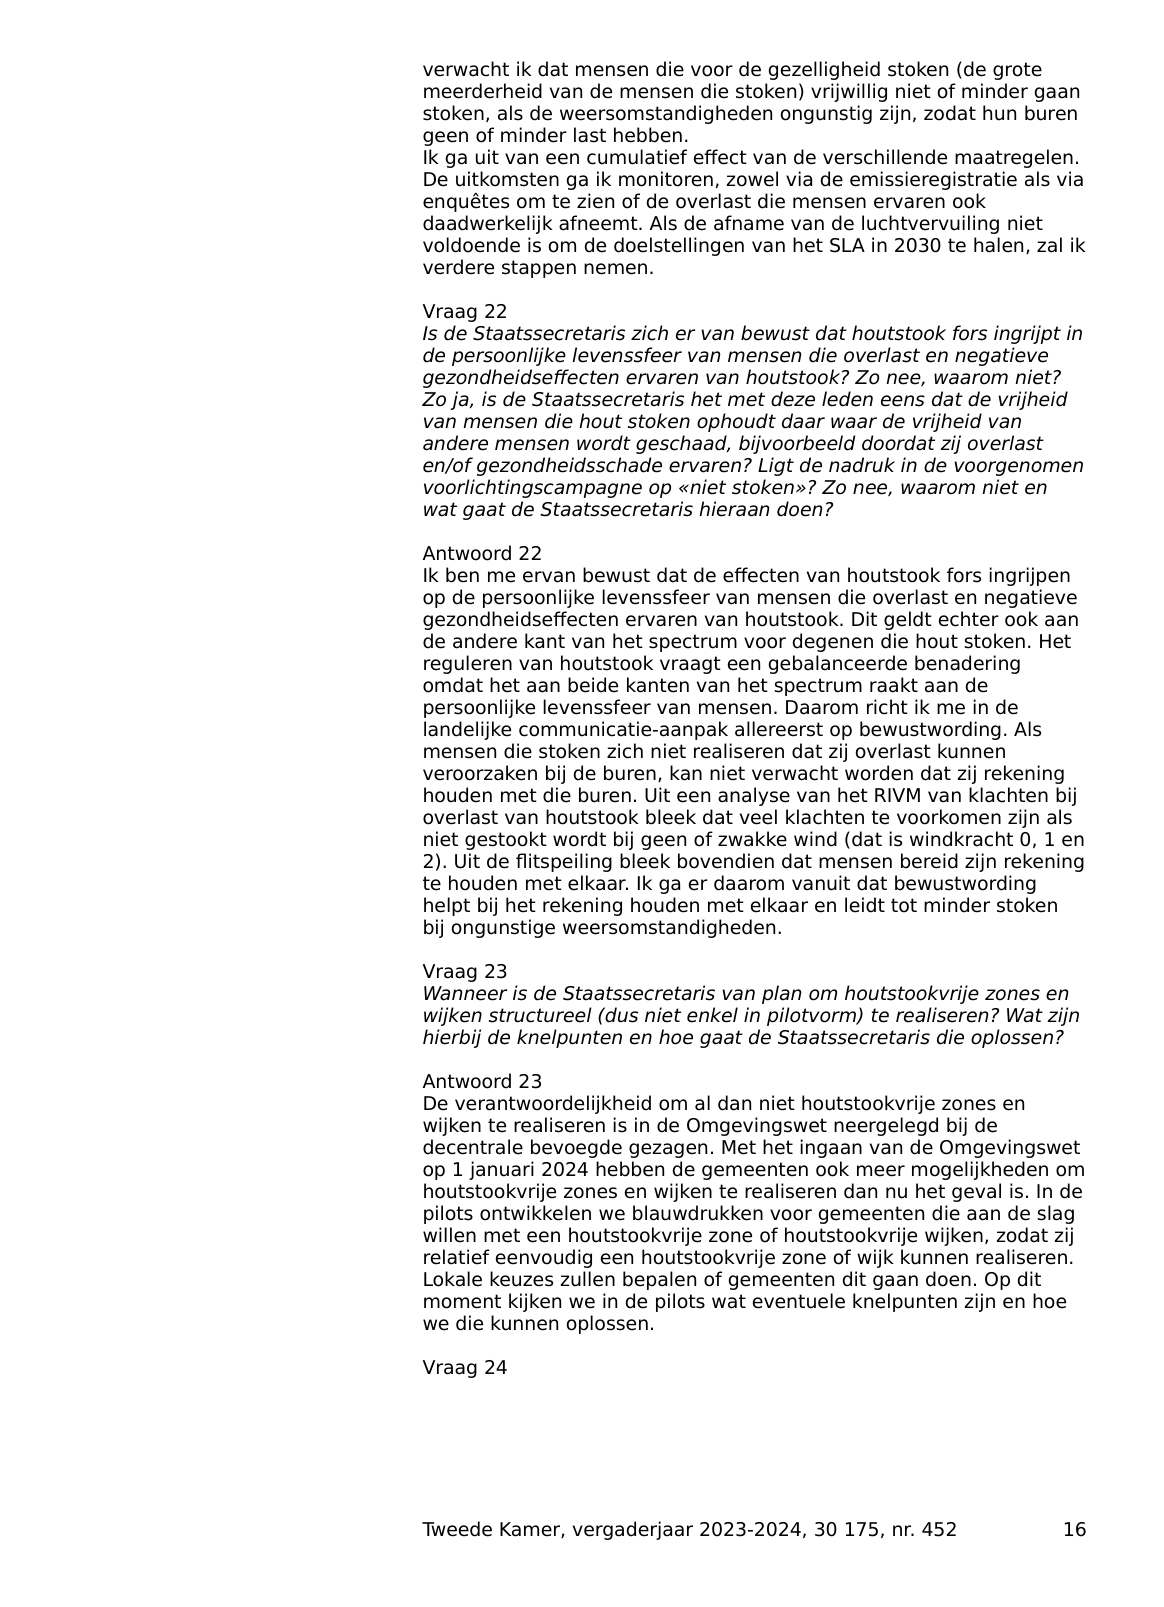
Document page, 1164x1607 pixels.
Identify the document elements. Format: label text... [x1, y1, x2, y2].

text Vraag 24 [422, 1357, 1087, 1379]
text Antwoord 23 [422, 1071, 1087, 1093]
text verwacht ik dat mensen die voor de gezelligheid stoken (de grote meerderheid van de mensen die stoken) vrijwillig niet of minder gaan stoken, als de weersomstandigheden ongunstig zijn, zodat hun buren geen of minder last hebben. [422, 59, 1087, 147]
text Vraag 23 [422, 961, 1087, 983]
text Antwoord 22 [422, 543, 1087, 565]
text De verantwoordelijkheid om al dan niet houtstookvrije zones en wijken te realiseren is in de Omgevingswet neergelegd bij de decentrale bevoegde gezagen. Met het ingaan van de Omgevingswet op 1 januari 2024 hebben de gemeenten ook meer mogelijkheden om houtstookvrije zones en wijken te realiseren dan nu het geval is. In de pilots ontwikkelen we blauwdrukken voor gemeenten die aan de slag willen met een houtstookvrije zone of houtstookvrije wijken, zodat zij relatief eenvoudig een houtstookvrije zone of wijk kunnen realiseren. Lokale keuzes zullen bepalen of gemeenten dit gaan doen. Op dit moment kijken we in de pilots wat eventuele knelpunten zijn en hoe we die kunnen oplossen. [422, 1093, 1087, 1335]
text Wanneer is de Staatssecretaris van plan om houtstookvrije zones en wijken structureel (dus niet enkel in pilotvorm) te realiseren? Wat zijn hierbij de knelpunten en hoe gaat de Staatssecretaris die oplossen? [422, 983, 1087, 1049]
text Is de Staatssecretaris zich er van bewust dat houtstook fors ingrijpt in de persoonlijke levenssfeer van mensen die overlast en negatieve gezondheidseffecten ervaren van houtstook? Zo nee, waarom niet? Zo ja, is de Staatssecretaris het met deze leden eens dat de vrijheid van mensen die hout stoken ophoudt daar waar de vrijheid van andere mensen wordt geschaad, bijvoorbeeld doordat zij overlast en/of gezondheidsschade ervaren? Ligt de nadruk in de voorgenomen voorlichtingscampagne op «niet stoken»? Zo nee, waarom niet en wat gaat de Staatssecretaris hieraan doen? [422, 323, 1087, 521]
text Vraag 22 [422, 301, 1087, 323]
text Ik ga uit van een cumulatief effect van de verschillende maatregelen. De uitkomsten ga ik monitoren, zowel via de emissieregistratie als via enquêtes om te zien of de overlast die mensen ervaren ook daadwerkelijk afneemt. Als de afname van de luchtvervuiling niet voldoende is om de doelstellingen van het SLA in 2030 te halen, zal ik verdere stappen nemen. [422, 147, 1087, 279]
text Ik ben me ervan bewust dat de effecten van houtstook fors ingrijpen op de persoonlijke levenssfeer van mensen die overlast en negatieve gezondheidseffecten ervaren van houtstook. Dit geldt echter ook aan de andere kant van het spectrum voor degenen die hout stoken. Het reguleren van houtstook vraagt een gebalanceerde benadering omdat het aan beide kanten van het spectrum raakt aan de persoonlijke levenssfeer van mensen. Daarom richt ik me in de landelijke communicatie-aanpak allereerst op bewustwording. Als mensen die stoken zich niet realiseren dat zij overlast kunnen veroorzaken bij de buren, kan niet verwacht worden dat zij rekening houden met die buren. Uit een analyse van het RIVM van klachten bij overlast van houtstook bleek dat veel klachten te voorkomen zijn als niet gestookt wordt bij geen of zwakke wind (dat is windkracht 0, 1 en 2). Uit de flitspeiling bleek bovendien dat mensen bereid zijn rekening te houden met elkaar. Ik ga er daarom vanuit dat bewustwording helpt bij het rekening houden met elkaar en leidt tot minder stoken bij ongunstige weersomstandigheden. [422, 565, 1087, 939]
